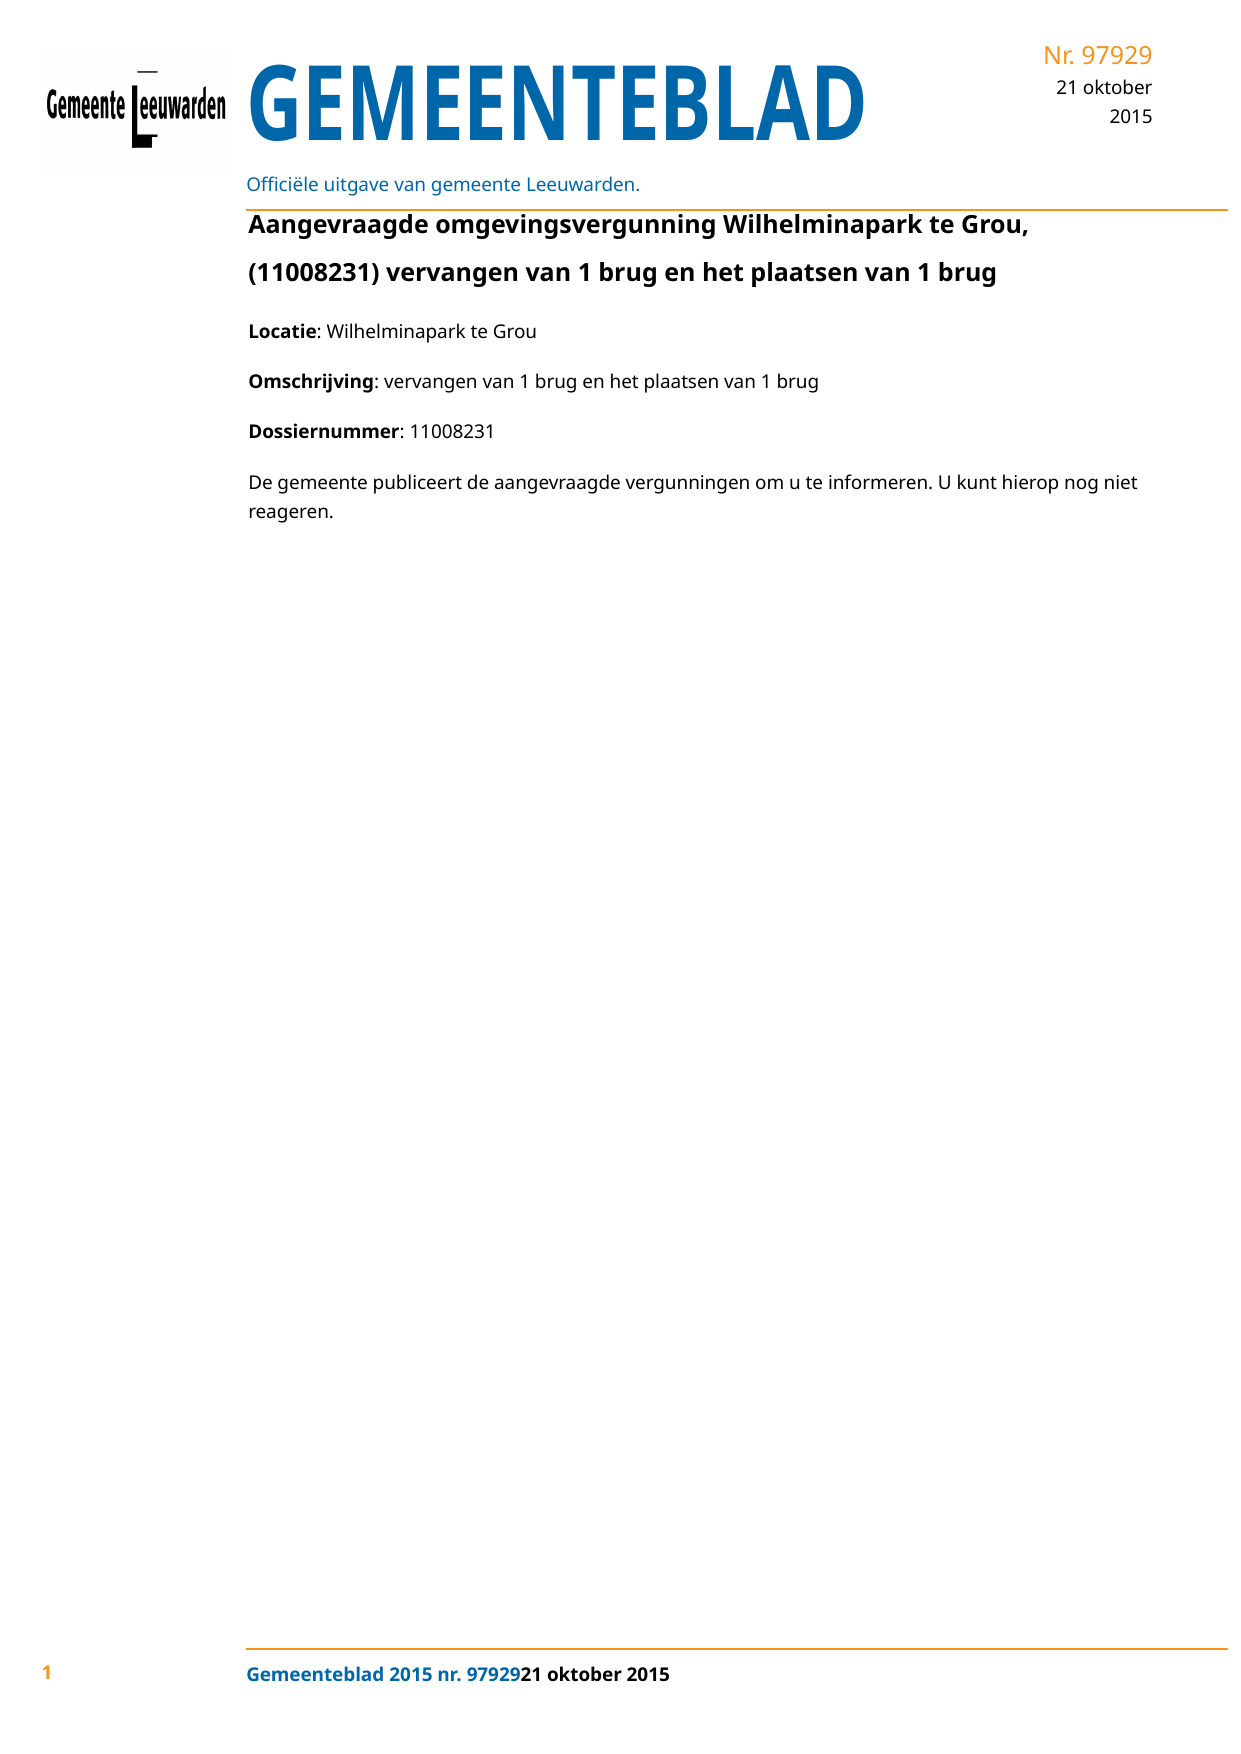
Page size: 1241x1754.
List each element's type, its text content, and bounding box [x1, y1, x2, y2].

picture [41, 47, 231, 172]
text De gemeente publiceert de aangevraagde vergunningen om u te informeren. U kunt hierop nog niet reageren. [248, 469, 1152, 524]
text Locatie: Wilhelminapark te Grou [248, 318, 1152, 344]
text Aangevraagde omgevingsvergunning Wilhelminapark te Grou, (11008231) vervangen van 1 brug en het plaatsen van 1 brug [248, 211, 1152, 288]
text Omschrijving: vervangen van 1 brug en het plaatsen van 1 brug [248, 368, 1152, 394]
text Dossiernummer: 11008231 [248, 419, 1152, 444]
